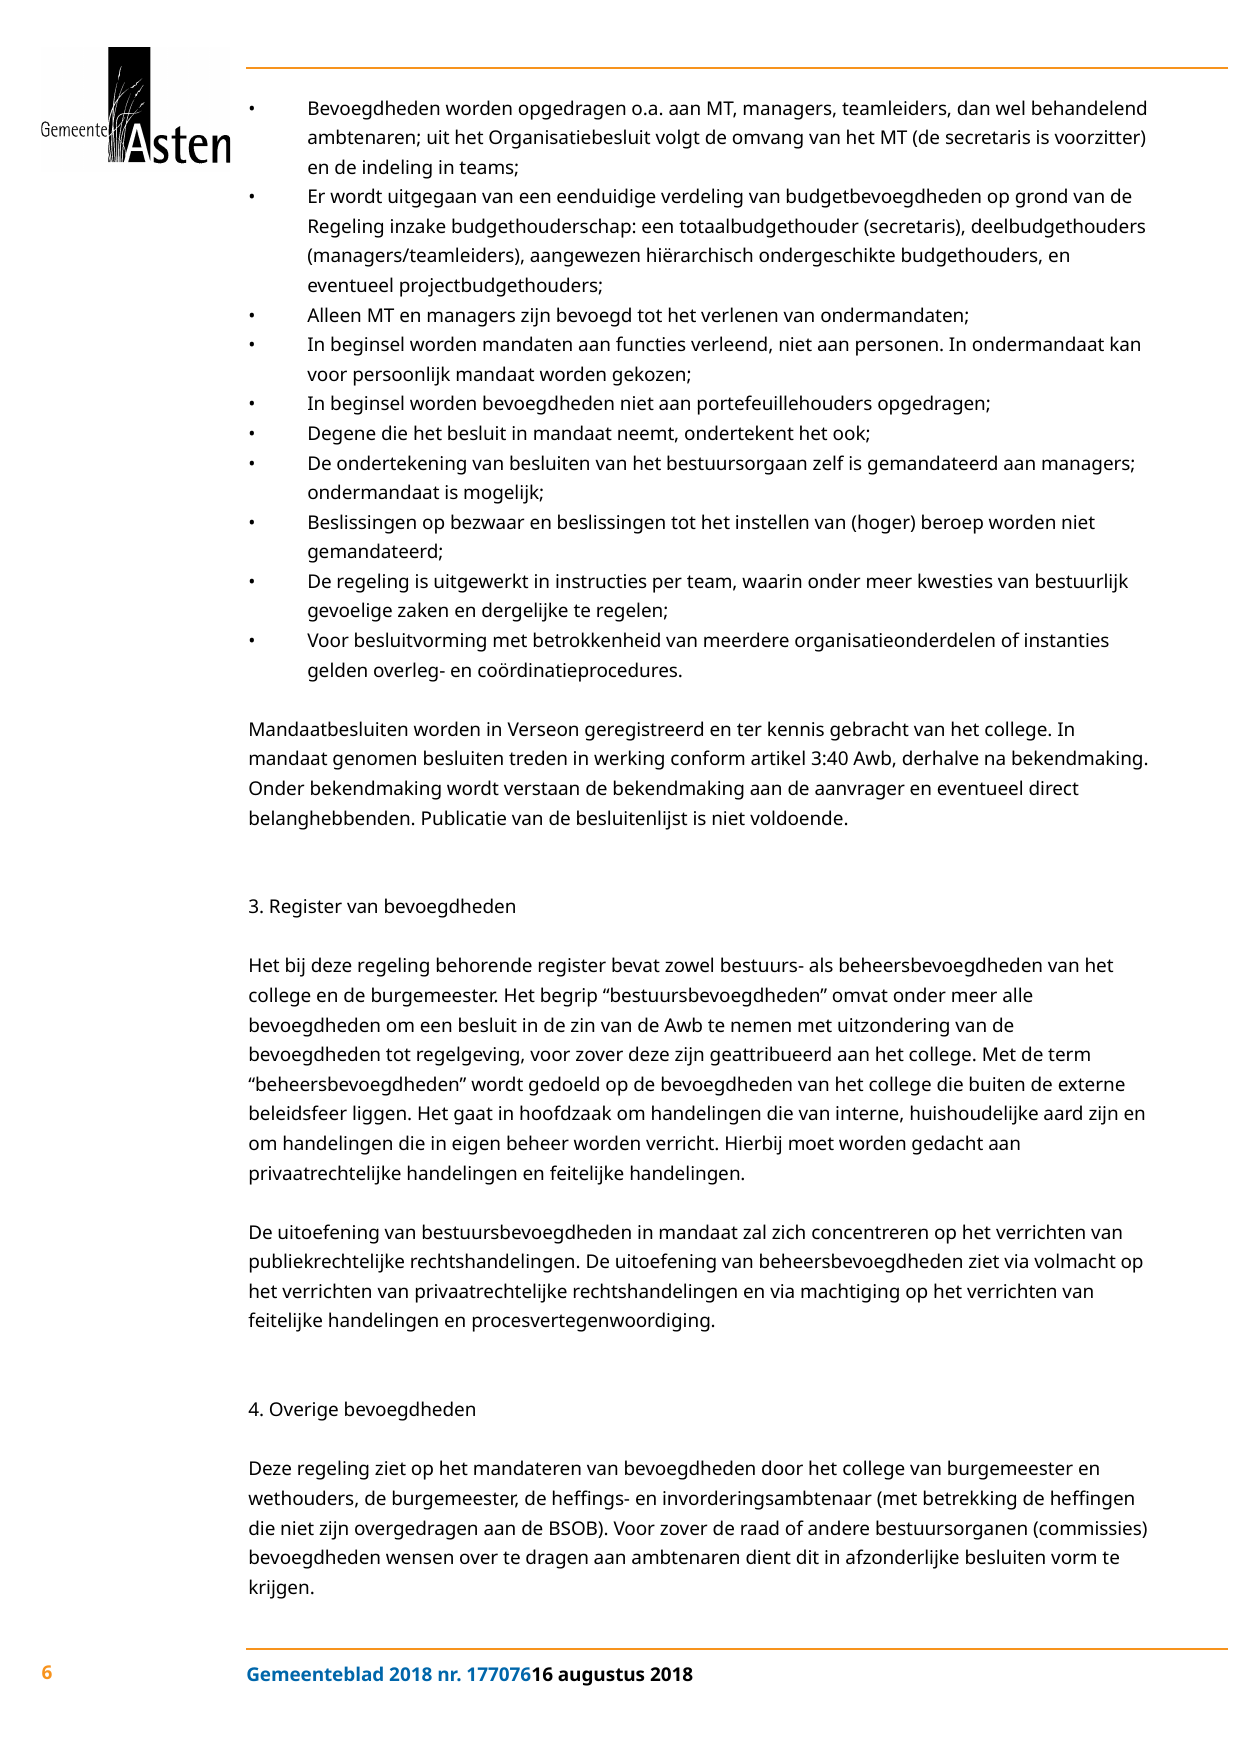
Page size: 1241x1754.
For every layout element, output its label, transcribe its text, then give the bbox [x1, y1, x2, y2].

list Beslissingen op bezwaar en beslissingen tot het instellen van (hoger) beroep worden niet gemandateerd; [248, 509, 1152, 564]
list In beginsel worden mandaten aan functies verleend, niet aan personen. In ondermandaat kan voor persoonlijk mandaat worden gekozen; [248, 331, 1152, 387]
text Mandaatbesluiten worden in Verseon geregistreerd en ter kennis gebracht van het college. In mandaat genomen besluiten treden in werking conform artikel 3:40 Awb, derhalve na bekendmaking. Onder bekendmaking wordt verstaan de bekendmaking aan de aanvrager en eventueel direct belanghebbenden. Publicatie van de besluitenlijst is niet voldoende. [248, 716, 1152, 831]
list De ondertekening van besluiten van het bestuursorgaan zelf is gemandateerd aan managers; ondermandaat is mogelijk; [248, 450, 1152, 505]
text Deze regeling ziet op het mandateren van bevoegdheden door het college van burgemeester en wethouders, de burgemeester, de heffings- en invorderingsambtenaar (met betrekking de heffingen die niet zijn overgedragen aan de BSOB). Voor zover de raad of andere bestuursorganen (commissies) bevoegdheden wensen over te dragen aan ambtenaren dient dit in afzonderlijke besluiten vorm te krijgen. [248, 1456, 1152, 1600]
list In beginsel worden bevoegdheden niet aan portefeuillehouders opgedragen; [248, 391, 1152, 416]
text 4. Overige bevoegdheden [248, 1396, 1152, 1422]
picture [41, 47, 231, 172]
text 3. Register van bevoegdheden [248, 893, 1152, 919]
text Het bij deze regeling behorende register bevat zowel bestuurs- als beheersbevoegdheden van het college en de burgemeester. Het begrip “bestuursbevoegdheden” omvat onder meer alle bevoegdheden om een besluit in de zin van de Awb te nemen met uitzondering van de bevoegdheden tot regelgeving, voor zover deze zijn geattribueerd aan het college. Met de term “beheersbevoegdheden” wordt gedoeld op de bevoegdheden van het college die buiten de externe beleidsfeer liggen. Het gaat in hoofdzaak om handelingen die van interne, huishoudelijke aard zijn en om handelingen die in eigen beheer worden verricht. Hierbij moet worden gedacht aan privaatrechtelijke handelingen en feitelijke handelingen. [248, 953, 1152, 1186]
text De uitoefening van bestuursbevoegdheden in mandaat zal zich concentreren op het verrichten van publiekrechtelijke rechtshandelingen. De uitoefening van beheersbevoegdheden ziet via volmacht op het verrichten van privaatrechtelijke rechtshandelingen en via machtiging op het verrichten van feitelijke handelingen en procesvertegenwoordiging. [248, 1219, 1152, 1333]
list Bevoegdheden worden opgedragen o.a. aan MT, managers, teamleiders, dan wel behandelend ambtenaren; uit het Organisatiebesluit volgt de omvang van het MT (de secretaris is voorzitter) en de indeling in teams; [248, 95, 1152, 180]
list Voor besluitvorming met betrokkenheid van meerdere organisatieonderdelen of instanties gelden overleg- en coördinatieprocedures. [248, 627, 1152, 683]
list Alleen MT en managers zijn bevoegd tot het verlenen van ondermandaten; [248, 302, 1152, 328]
list Degene die het besluit in mandaat neemt, ondertekent het ook; [248, 420, 1152, 446]
list De regeling is uitgewerkt in instructies per team, waarin onder meer kwesties van bestuurlijk gevoelige zaken en dergelijke te regelen; [248, 568, 1152, 623]
list Er wordt uitgegaan van een eenduidige verdeling van budgetbevoegdheden op grond van de Regeling inzake budgethouderschap: een totaalbudgethouder (secretaris), deelbudgethouders (managers/teamleiders), aangewezen hiërarchisch ondergeschikte budgethouders, en eventueel projectbudgethouders; [248, 183, 1152, 298]
